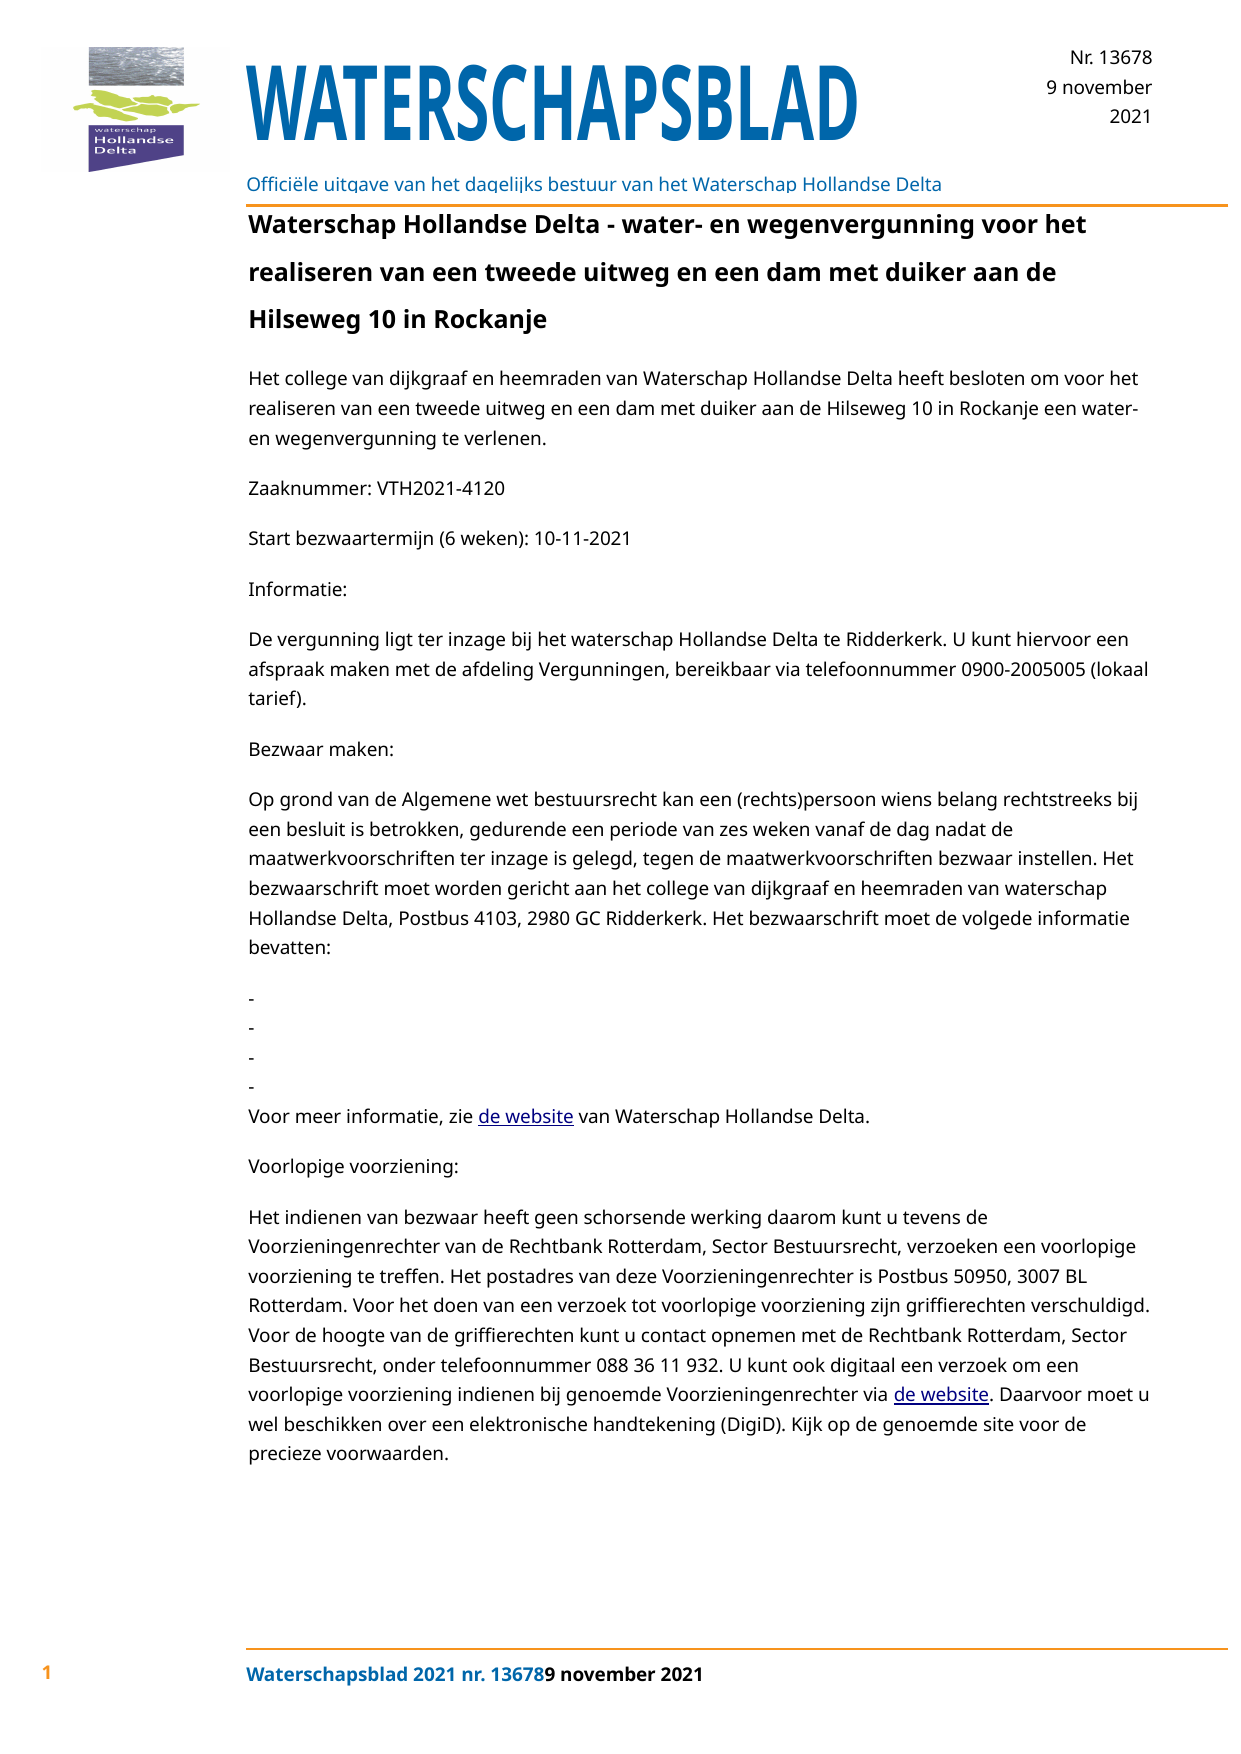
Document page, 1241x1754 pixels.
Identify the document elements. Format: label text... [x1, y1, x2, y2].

text Het college van dijkgraaf en heemraden van Waterschap Hollandse Delta heeft besloten om voor het realiseren van een tweede uitweg en een dam met duiker aan de Hilseweg 10 in Rockanje een water- en wegenvergunning te verlenen. [248, 366, 1152, 450]
picture [41, 47, 231, 172]
text Zaaknummer: VTH2021-4120 [248, 475, 1152, 501]
text De vergunning ligt ter inzage bij het waterschap Hollandse Delta te Ridderkerk. U kunt hiervoor een afspraak maken met de afdeling Vergunningen, bereikbaar via telefoonnummer 0900-2005005 (lokaal tarief). [248, 626, 1152, 711]
text Voor meer informatie, zie de website van Waterschap Hollandse Delta. [248, 1103, 1152, 1129]
text Informatie: [248, 576, 1152, 602]
text Voorlopige voorziening: [248, 1153, 1152, 1179]
text Start bezwaartermijn (6 weken): 10-11-2021 [248, 526, 1152, 551]
text Waterschap Hollandse Delta - water- en wegenvergunning voor het realiseren van een tweede uitweg en een dam met duiker aan de Hilseweg 10 in Rockanje [248, 207, 1152, 336]
text Op grond van de Algemene wet bestuursrecht kan een (rechts)persoon wiens belang rechtstreeks bij een besluit is betrokken, gedurende een periode van zes weken vanaf de dag nadat de maatwerkvoorschriften ter inzage is gelegd, tegen de maatwerkvoorschriften bezwaar instellen. Het bezwaarschrift moet worden gericht aan het college van dijkgraaf en heemraden van waterschap Hollandse Delta, Postbus 4103, 2980 GC Ridderkerk. Het bezwaarschrift moet de volgede informatie bevatten: [248, 786, 1152, 960]
text Bezwaar maken: [248, 736, 1152, 762]
text Het indienen van bezwaar heeft geen schorsende werking daarom kunt u tevens de Voorzieningenrechter van de Rechtbank Rotterdam, Sector Bestuursrecht, verzoeken een voorlopige voorziening te treffen. Het postadres van deze Voorzieningenrechter is Postbus 50950, 3007 BL Rotterdam. Voor het doen van een verzoek tot voorlopige voorziening zijn griffierechten verschuldigd. Voor de hoogte van de griffierechten kunt u contact opnemen met de Rechtbank Rotterdam, Sector Bestuursrecht, onder telefoonnummer 088 36 11 932. U kunt ook digitaal een verzoek om een voorlopige voorziening indienen bij genoemde Voorzieningenrechter via de website. Daarvoor moet u wel beschikken over een elektronische handtekening (DigiD). Kijk op de genoemde site voor de precieze voorwaarden. [248, 1204, 1152, 1466]
